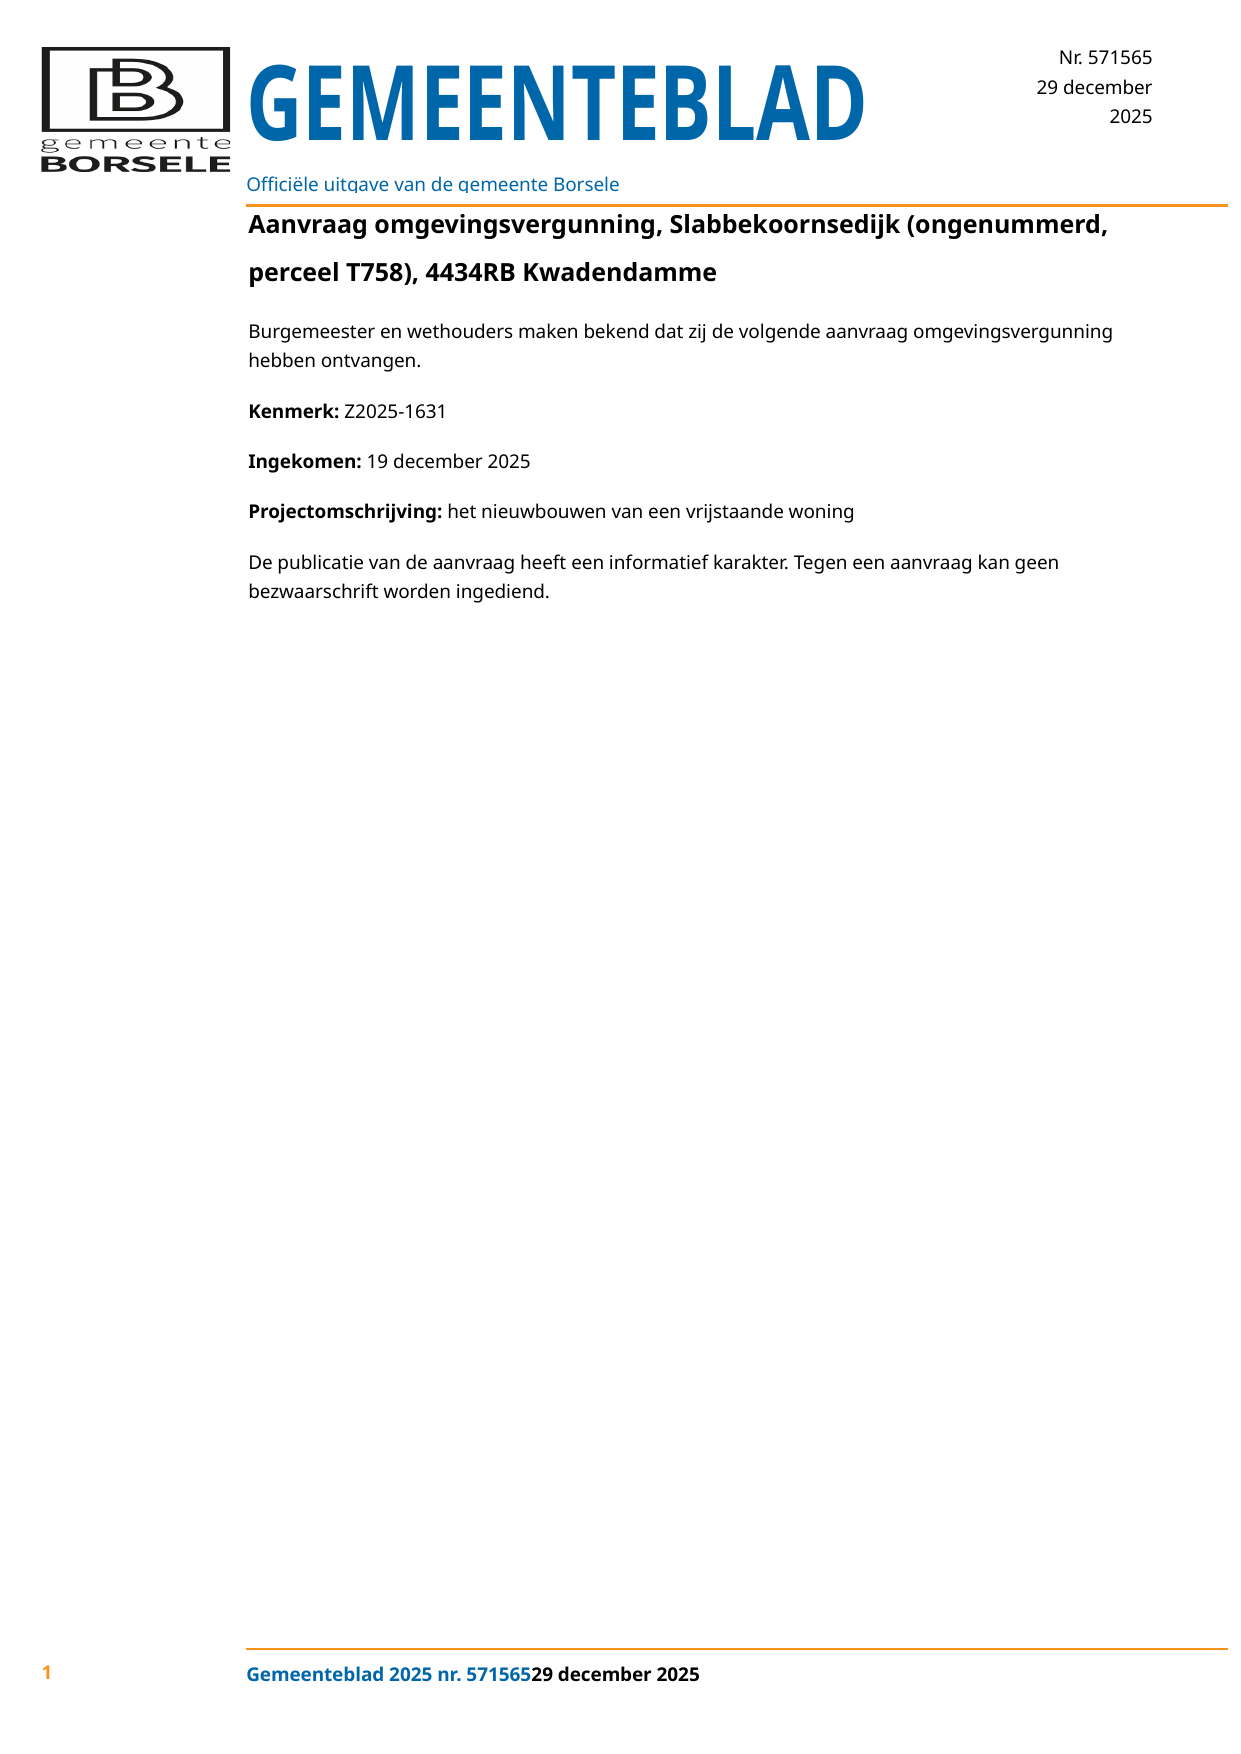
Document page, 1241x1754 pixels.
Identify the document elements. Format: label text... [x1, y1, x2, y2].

text Projectomschrijving: het nieuwbouwen van een vrijstaande woning [248, 499, 1152, 524]
picture [41, 47, 231, 172]
text Ingekomen: 19 december 2025 [248, 448, 1152, 474]
text Burgemeester en wethouders maken bekend dat zij de volgende aanvraag omgevingsvergunning hebben ontvangen. [248, 318, 1152, 373]
text Aanvraag omgevingsvergunning, Slabbekoornsedijk (ongenummerd, perceel T758), 4434RB Kwadendamme [248, 207, 1152, 288]
text De publicatie van de aanvraag heeft een informatief karakter. Tegen een aanvraag kan geen bezwaarschrift worden ingediend. [248, 549, 1152, 604]
text Kenmerk: Z2025-1631 [248, 398, 1152, 424]
